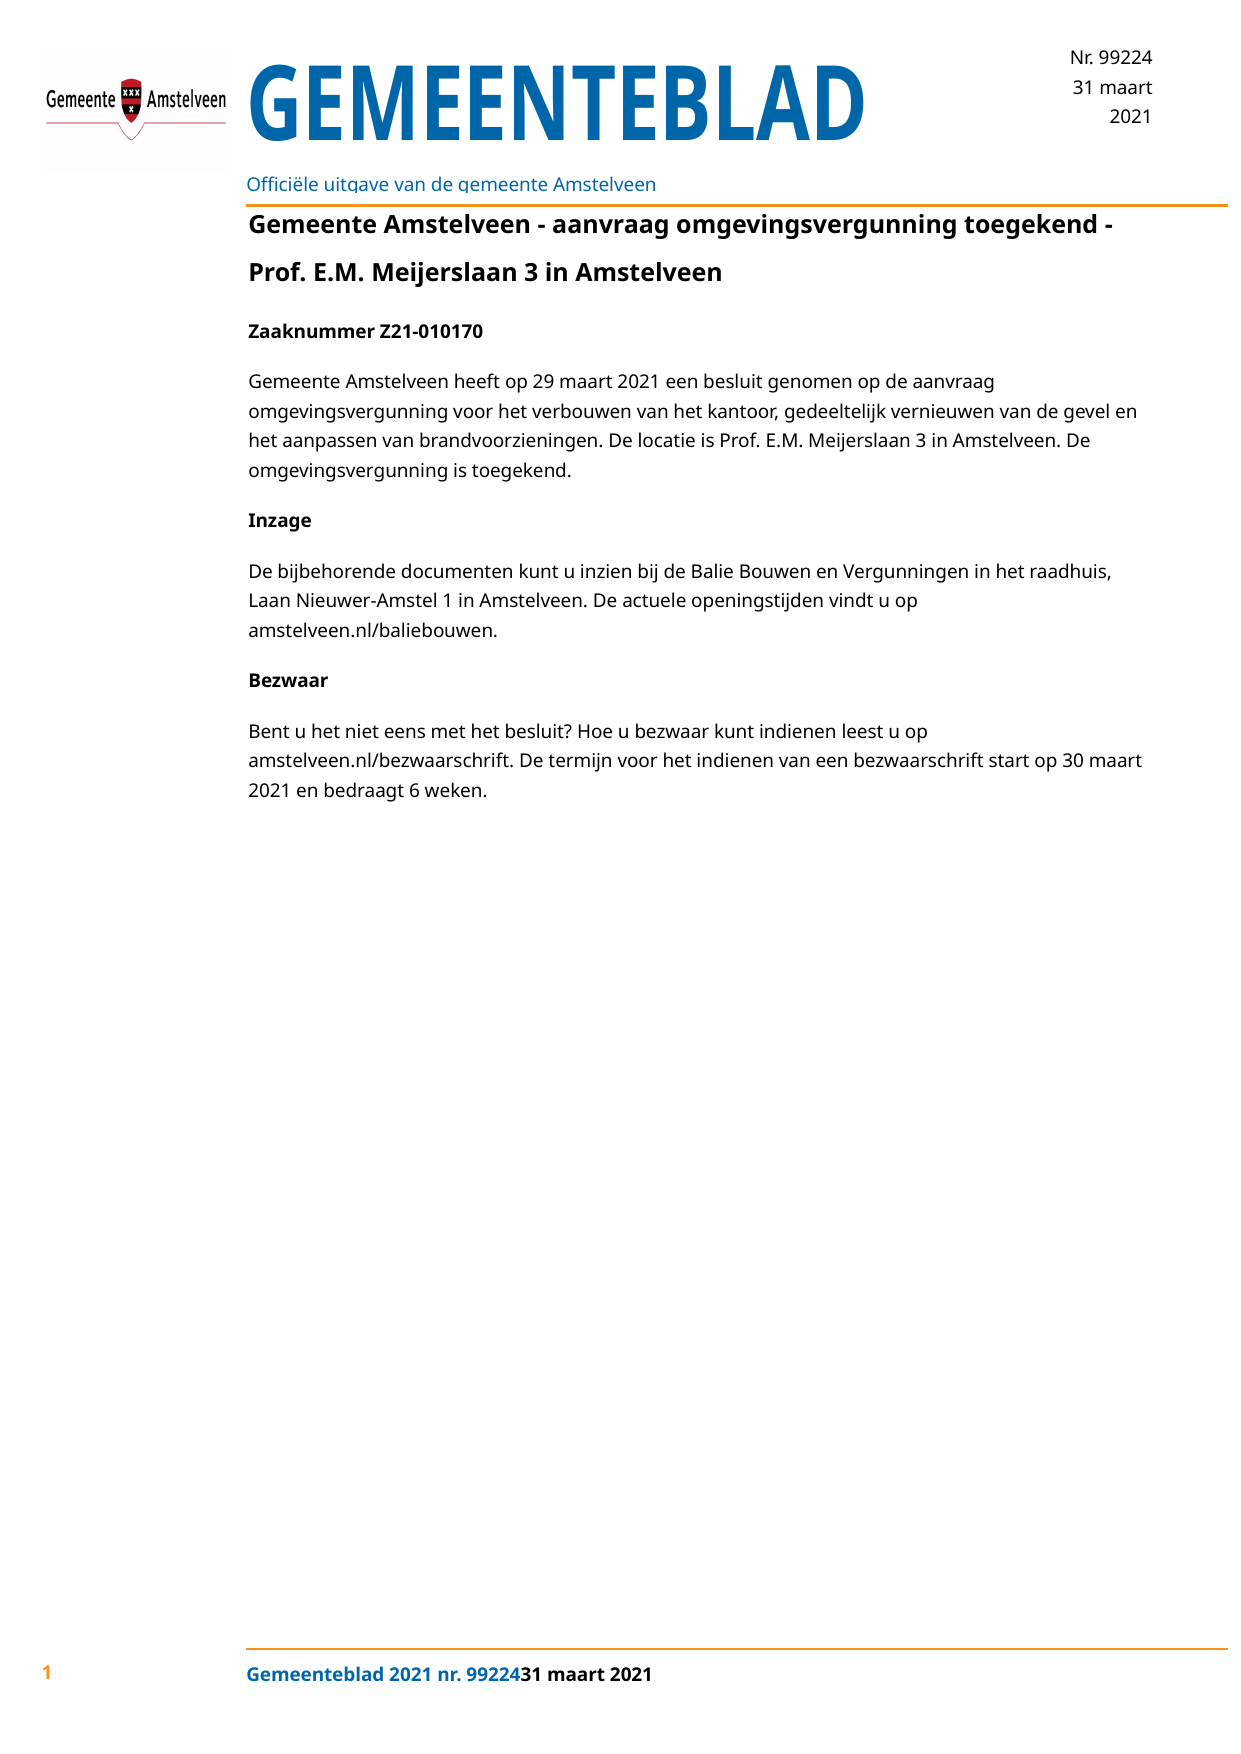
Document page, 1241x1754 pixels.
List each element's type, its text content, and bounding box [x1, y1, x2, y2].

picture [41, 47, 231, 172]
text Gemeente Amstelveen - aanvraag omgevingsvergunning toegekend - Prof. E.M. Meijerslaan 3 in Amstelveen [248, 207, 1152, 288]
text Zaaknummer Z21-010170 [248, 318, 1152, 344]
text Inzage [248, 507, 1152, 533]
text Bezwaar [248, 667, 1152, 693]
text Bent u het niet eens met het besluit? Hoe u bezwaar kunt indienen leest u op amstelveen.nl/bezwaarschrift. De termijn voor het indienen van een bezwaarschrift start op 30 maart 2021 en bedraagt 6 weken. [248, 718, 1152, 803]
text De bijbehorende documenten kunt u inzien bij de Balie Bouwen en Vergunningen in het raadhuis, Laan Nieuwer-Amstel 1 in Amstelveen. De actuele openingstijden vindt u op amstelveen.nl/baliebouwen. [248, 558, 1152, 643]
text Gemeente Amstelveen heeft op 29 maart 2021 een besluit genomen op de aanvraag omgevingsvergunning voor het verbouwen van het kantoor, gedeeltelijk vernieuwen van de gevel en het aanpassen van brandvoorzieningen. De locatie is Prof. E.M. Meijerslaan 3 in Amstelveen. De omgevingsvergunning is toegekend. [248, 368, 1152, 483]
